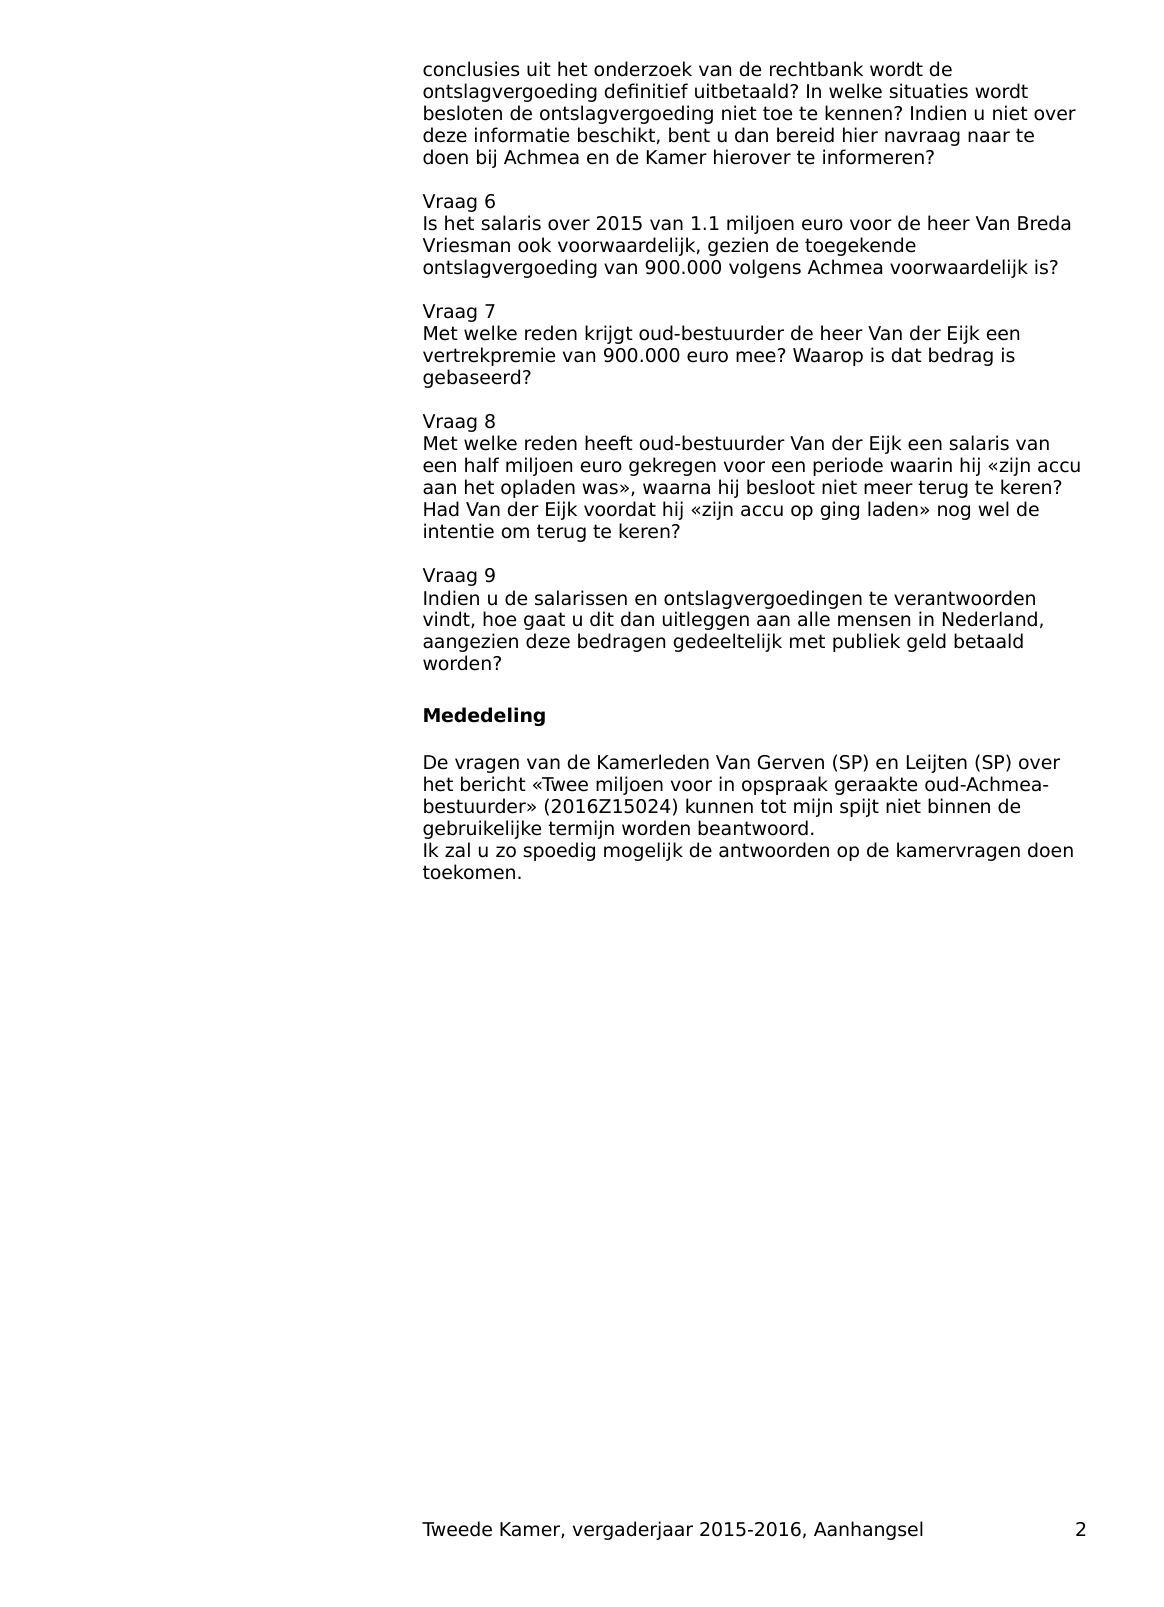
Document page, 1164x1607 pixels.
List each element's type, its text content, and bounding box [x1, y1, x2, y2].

text Vraag 9 [422, 565, 1087, 587]
text conclusies uit het onderzoek van de rechtbank wordt de ontslagvergoeding definitief uitbetaald? In welke situaties wordt besloten de ontslagvergoeding niet toe te kennen? Indien u niet over deze informatie beschikt, bent u dan bereid hier navraag naar te doen bij Achmea en de Kamer hierover te informeren? [422, 59, 1087, 169]
text Is het salaris over 2015 van 1.1 miljoen euro voor de heer Van Breda Vriesman ook voorwaardelijk, gezien de toegekende ontslagvergoeding van 900.000 volgens Achmea voorwaardelijk is? [422, 213, 1087, 279]
text Vraag 7 [422, 301, 1087, 323]
text De vragen van de Kamerleden Van Gerven (SP) en Leijten (SP) over het bericht «Twee miljoen voor in opspraak geraakte oud-Achmea-bestuurder» (2016Z15024) kunnen tot mijn spijt niet binnen de gebruikelijke termijn worden beantwoord. [422, 752, 1087, 840]
text Met welke reden krijgt oud-bestuurder de heer Van der Eijk een vertrekpremie van 900.000 euro mee? Waarop is dat bedrag is gebaseerd? [422, 323, 1087, 389]
text Vraag 6 [422, 191, 1087, 213]
text Ik zal u zo spoedig mogelijk de antwoorden op de kamervragen doen toekomen. [422, 840, 1087, 884]
text Met welke reden heeft oud-bestuurder Van der Eijk een salaris van een half miljoen euro gekregen voor een periode waarin hij «zijn accu aan het opladen was», waarna hij besloot niet meer terug te keren? Had Van der Eijk voordat hij «zijn accu op ging laden» nog wel de intentie om terug te keren? [422, 433, 1087, 543]
text Indien u de salarissen en ontslagvergoedingen te verantwoorden vindt, hoe gaat u dit dan uitleggen aan alle mensen in Nederland, aangezien deze bedragen gedeeltelijk met publiek geld betaald worden? [422, 587, 1087, 675]
subtitle Mededeling [422, 705, 1087, 727]
text Vraag 8 [422, 411, 1087, 433]
